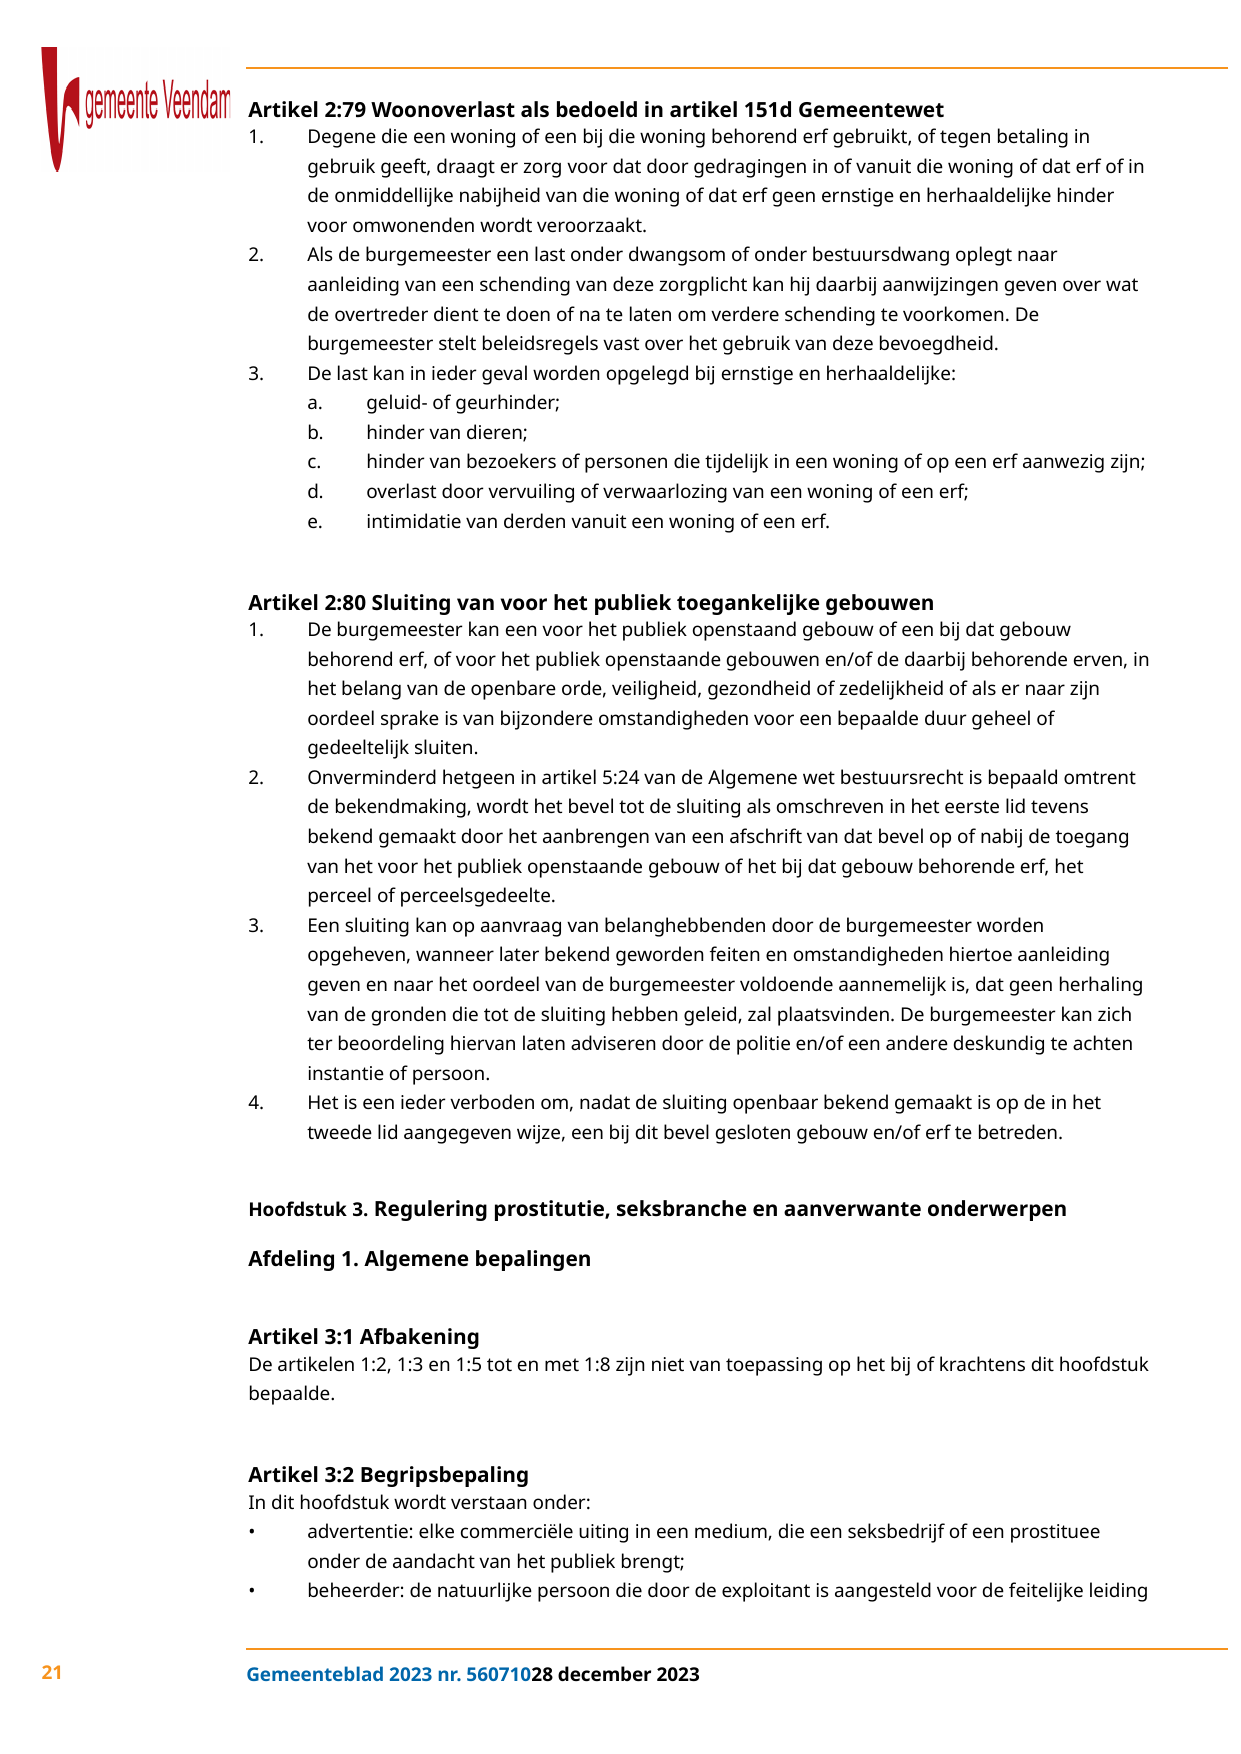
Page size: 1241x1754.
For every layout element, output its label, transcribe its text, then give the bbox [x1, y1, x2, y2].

list hinder van dieren; [307, 419, 1152, 445]
text Artikel 3:1 Afbakening [248, 1322, 1152, 1351]
list Onverminderd hetgeen in artikel 5:24 van de Algemene wet bestuursrecht is bepaald omtrent de bekendmaking, wordt het bevel tot de sluiting als omschreven in het eerste lid tevens bekend gemaakt door het aanbrengen van een afschrift van dat bevel op of nabij de toegang van het voor het publiek openstaande gebouw of het bij dat gebouw behorende erf, het perceel of perceelsgedeelte. [248, 764, 1152, 908]
text In dit hoofdstuk wordt verstaan onder: [248, 1489, 1152, 1515]
text Afdeling 1. Algemene bepalingen [248, 1244, 1152, 1272]
text De artikelen 1:2, 1:3 en 1:5 tot en met 1:8 zijn niet van toepassing op het bij of krachtens dit hoofdstuk bepaalde. [248, 1351, 1152, 1406]
list hinder van bezoekers of personen die tijdelijk in een woning of op een erf aanwezig zijn; [307, 449, 1152, 474]
list De burgemeester kan een voor het publiek openstaand gebouw of een bij dat gebouw behorend erf, of voor het publiek openstaande gebouwen en/of de daarbij behorende erven, in het belang van de openbare orde, veiligheid, gezondheid of zedelijkheid of als er naar zijn oordeel sprake is van bijzondere omstandigheden voor een bepaalde duur geheel of gedeeltelijk sluiten. [248, 616, 1152, 760]
list intimidatie van derden vanuit een woning of een erf. [307, 508, 1152, 533]
list Als de burgemeester een last onder dwangsom of onder bestuursdwang oplegt naar aanleiding van een schending van deze zorgplicht kan hij daarbij aanwijzingen geven over wat de overtreder dient te doen of na te laten om verdere schending te voorkomen. De burgemeester stelt beleidsregels vast over het gebruik van deze bevoegdheid. [248, 242, 1152, 356]
list Degene die een woning of een bij die woning behorend erf gebruikt, of tegen betaling in gebruik geeft, draagt er zorg voor dat door gedragingen in of vanuit die woning of dat erf of in de onmiddellijke nabijheid van die woning of dat erf geen ernstige en herhaaldelijke hinder voor omwonenden wordt veroorzaakt. [248, 123, 1152, 238]
list geluid- of geurhinder; [307, 389, 1152, 415]
list beheerder: de natuurlijke persoon die door de exploitant is aangesteld voor de feitelijke leiding [248, 1578, 1152, 1603]
list overlast door vervuiling of verwaarlozing van een woning of een erf; [307, 478, 1152, 504]
list Het is een ieder verboden om, nadat de sluiting openbaar bekend gemaakt is op de in het tweede lid aangegeven wijze, een bij dit bevel gesloten gebouw en/of erf te betreden. [248, 1089, 1152, 1145]
text Artikel 3:2 Begripsbepaling [248, 1461, 1152, 1489]
text Artikel 2:79 Woonoverlast als bedoeld in artikel 151d Gemeentewet [248, 95, 1152, 123]
list De last kan in ieder geval worden opgelegd bij ernstige en herhaaldelijke: [248, 360, 1152, 386]
text Artikel 2:80 Sluiting van voor het publiek toegankelijke gebouwen [248, 588, 1152, 616]
text Hoofdstuk 3. Regulering prostitutie, seksbranche en aanverwante onderwerpen [248, 1194, 1152, 1223]
list advertentie: elke commerciële uiting in een medium, die een seksbedrijf of een prostituee onder de aandacht van het publiek brengt; [248, 1518, 1152, 1574]
list Een sluiting kan op aanvraag van belanghebbenden door de burgemeester worden opgeheven, wanneer later bekend geworden feiten en omstandigheden hiertoe aanleiding geven en naar het oordeel van de burgemeester voldoende aannemelijk is, dat geen herhaling van de gronden die tot de sluiting hebben geleid, zal plaatsvinden. De burgemeester kan zich ter beoordeling hiervan laten adviseren door de politie en/of een andere deskundig te achten instantie of persoon. [248, 912, 1152, 1086]
picture [41, 47, 231, 172]
